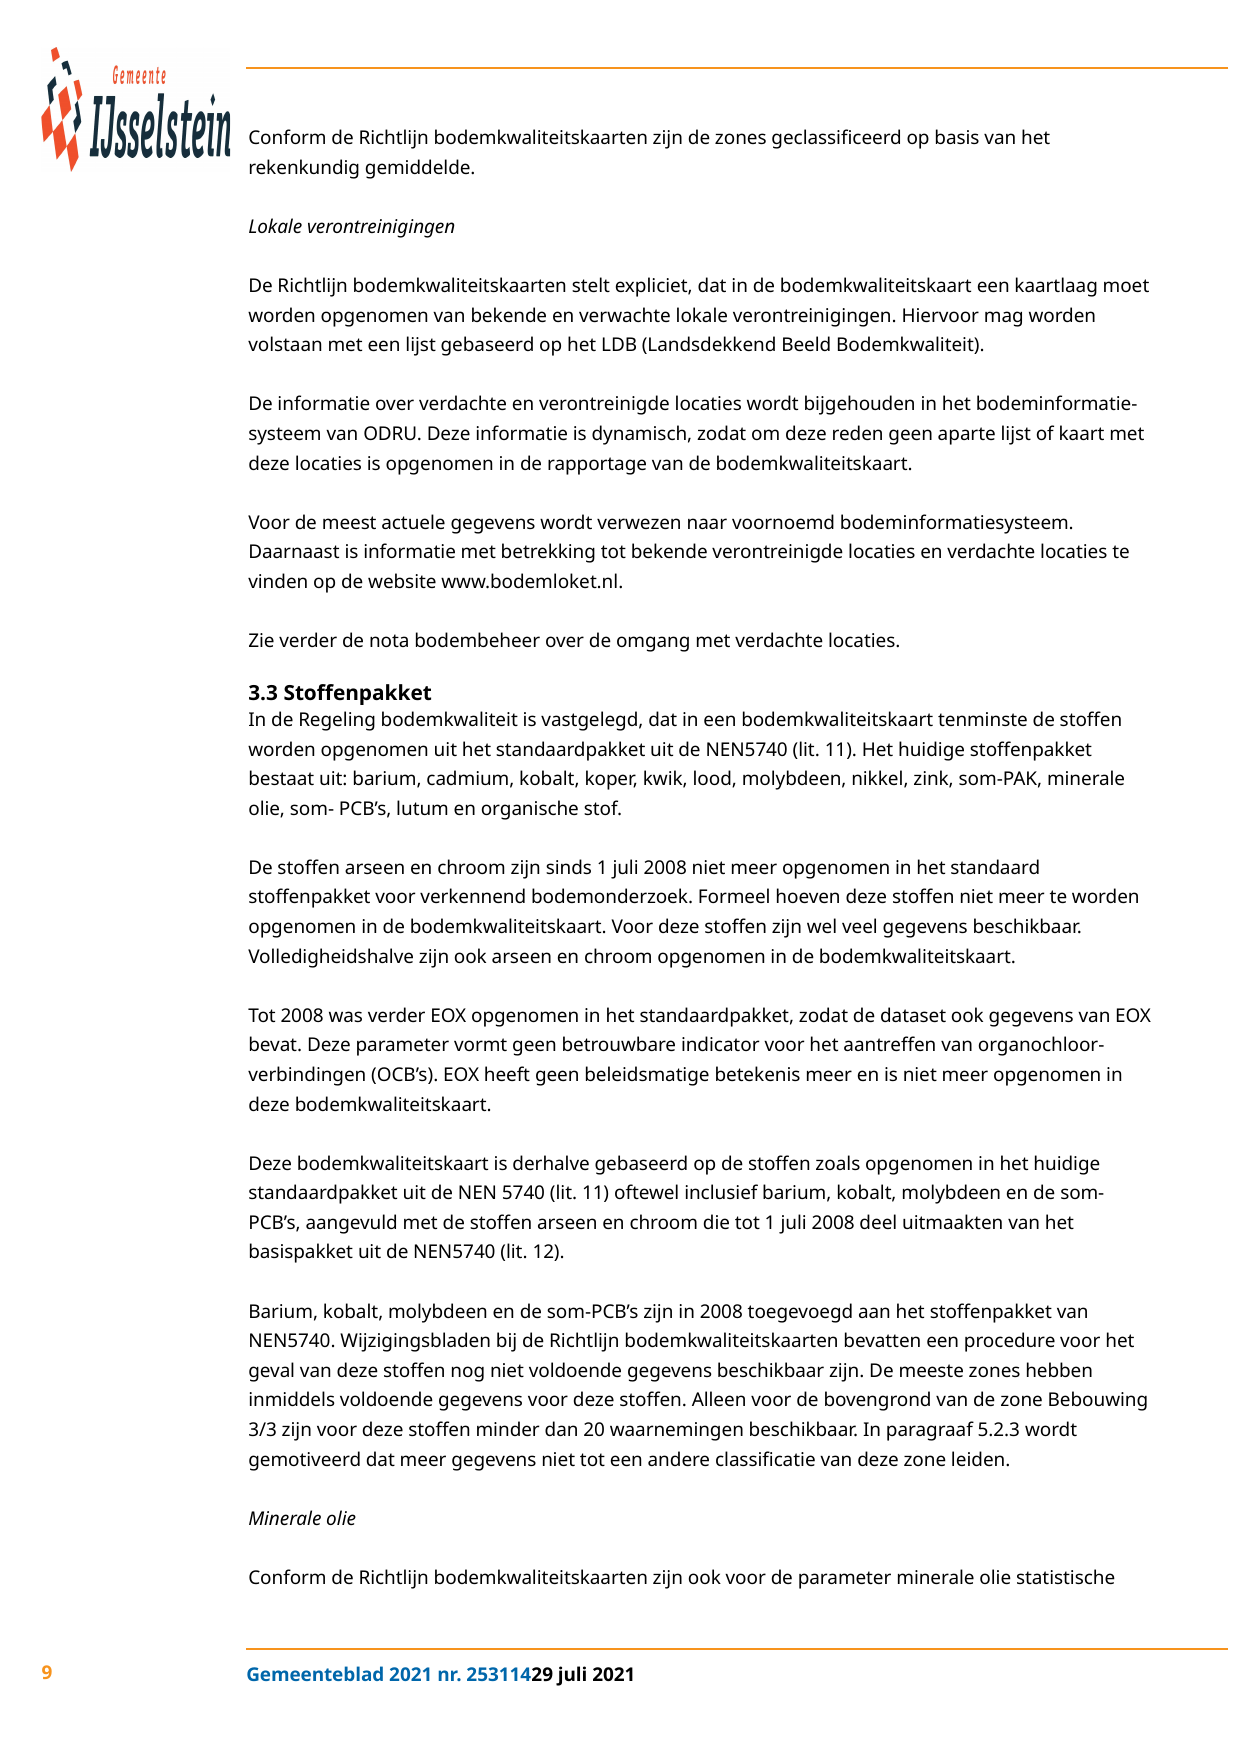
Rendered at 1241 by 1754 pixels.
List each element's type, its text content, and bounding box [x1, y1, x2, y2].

picture [41, 47, 231, 172]
text Zie verder de nota bodembeheer over de omgang met verdachte locaties. [248, 627, 1152, 653]
text De Richtlijn bodemkwaliteitskaarten stelt expliciet, dat in de bodemkwaliteitskaart een kaartlaag moet worden opgenomen van bekende en verwachte lokale verontreinigingen. Hiervoor mag worden volstaan met een lijst gebaseerd op het LDB (Landsdekkend Beeld Bodemkwaliteit). [248, 272, 1152, 357]
text Tot 2008 was verder EOX opgenomen in het standaardpakket, zodat de dataset ook gegevens van EOX bevat. Deze parameter vormt geen betrouwbare indicator voor het aantreffen van organochloor- verbindingen (OCB’s). EOX heeft geen beleidsmatige betekenis meer en is niet meer opgenomen in deze bodemkwaliteitskaart. [248, 1002, 1152, 1116]
text Barium, kobalt, molybdeen en de som-PCB’s zijn in 2008 toegevoegd aan het stoffenpakket van NEN5740. Wijzigingsbladen bij de Richtlijn bodemkwaliteitskaarten bevatten een procedure voor het geval van deze stoffen nog niet voldoende gegevens beschikbaar zijn. De meeste zones hebben inmiddels voldoende gegevens voor deze stoffen. Alleen voor de bovengrond van de zone Bebouwing 3/3 zijn voor deze stoffen minder dan 20 waarnemingen beschikbaar. In paragraaf 5.2.3 wordt gemotiveerd dat meer gegevens niet tot een andere classificatie van deze zone leiden. [248, 1298, 1152, 1471]
text 3.3 Stoffenpakket [248, 678, 1152, 706]
text Conform de Richtlijn bodemkwaliteitskaarten zijn ook voor de parameter minerale olie statistische [248, 1564, 1152, 1590]
text De stoffen arseen en chroom zijn sinds 1 juli 2008 niet meer opgenomen in het standaard stoffenpakket voor verkennend bodemonderzoek. Formeel hoeven deze stoffen niet meer te worden opgenomen in de bodemkwaliteitskaart. Voor deze stoffen zijn wel veel gegevens beschikbaar. Volledigheidshalve zijn ook arseen en chroom opgenomen in de bodemkwaliteitskaart. [248, 854, 1152, 968]
text Conform de Richtlijn bodemkwaliteitskaarten zijn de zones geclassificeerd op basis van het rekenkundig gemiddelde. [248, 124, 1152, 180]
text Deze bodemkwaliteitskaart is derhalve gebaseerd op de stoffen zoals opgenomen in het huidige standaardpakket uit de NEN 5740 (lit. 11) oftewel inclusief barium, kobalt, molybdeen en de som-PCB’s, aangevuld met de stoffen arseen en chroom die tot 1 juli 2008 deel uitmaakten van het basispakket uit de NEN5740 (lit. 12). [248, 1150, 1152, 1264]
text Minerale olie [248, 1505, 1152, 1531]
text In de Regeling bodemkwaliteit is vastgelegd, dat in een bodemkwaliteitskaart tenminste de stoffen worden opgenomen uit het standaardpakket uit de NEN5740 (lit. 11). Het huidige stoffenpakket bestaat uit: barium, cadmium, kobalt, koper, kwik, lood, molybdeen, nikkel, zink, som-PAK, minerale olie, som- PCB’s, lutum en organische stof. [248, 706, 1152, 821]
text Lokale verontreinigingen [248, 213, 1152, 239]
text De informatie over verdachte en verontreinigde locaties wordt bijgehouden in het bodeminformatie- systeem van ODRU. Deze informatie is dynamisch, zodat om deze reden geen aparte lijst of kaart met deze locaties is opgenomen in de rapportage van de bodemkwaliteitskaart. [248, 391, 1152, 476]
text Voor de meest actuele gegevens wordt verwezen naar voornoemd bodeminformatiesysteem. Daarnaast is informatie met betrekking tot bekende verontreinigde locaties en verdachte locaties te vinden op de website www.bodemloket.nl. [248, 509, 1152, 594]
